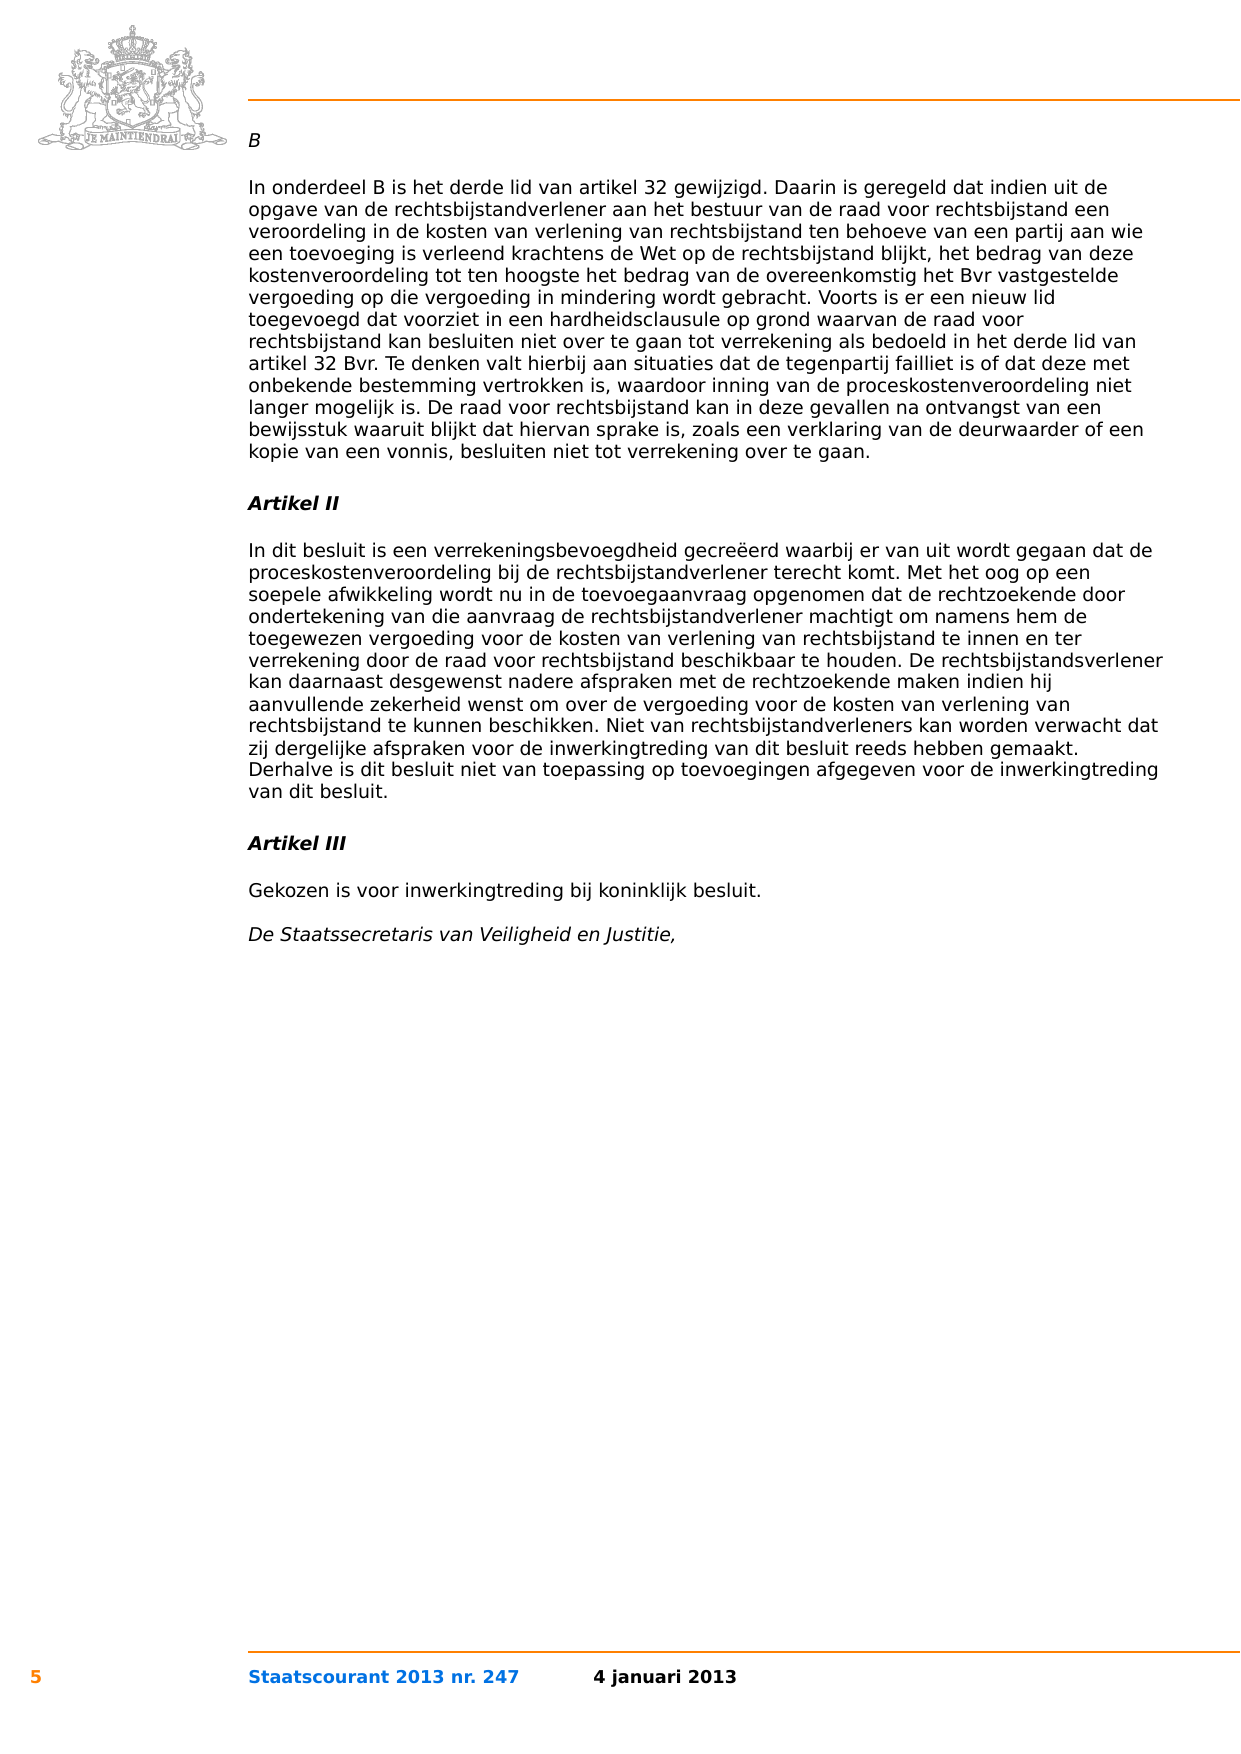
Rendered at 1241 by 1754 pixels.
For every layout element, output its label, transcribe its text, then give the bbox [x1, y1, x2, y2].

picture [38, 25, 227, 150]
subtitle Artikel III [248, 833, 1163, 855]
text In onderdeel B is het derde lid van artikel 32 gewijzigd. Daarin is geregeld dat indien uit de opgave van de rechtsbijstandverlener aan het bestuur van de raad voor rechtsbijstand een veroordeling in de kosten van verlening van rechtsbijstand ten behoeve van een partij aan wie een toevoeging is verleend krachtens de Wet op de rechtsbijstand blijkt, het bedrag van deze kostenveroordeling tot ten hoogste het bedrag van de overeenkomstig het Bvr vastgestelde vergoeding op die vergoeding in mindering wordt gebracht. Voorts is er een nieuw lid toegevoegd dat voorziet in een hardheidsclausule op grond waarvan de raad voor rechtsbijstand kan besluiten niet over te gaan tot verrekening als bedoeld in het derde lid van artikel 32 Bvr. Te denken valt hierbij aan situaties dat de tegenpartij failliet is of dat deze met onbekende bestemming vertrokken is, waardoor inning van de proceskostenveroordeling niet langer mogelijk is. De raad voor rechtsbijstand kan in deze gevallen na ontvangst van een bewijsstuk waaruit blijkt dat hiervan sprake is, zoals een verklaring van de deurwaarder of een kopie van een vonnis, besluiten niet tot verrekening over te gaan. [248, 177, 1163, 463]
text Gekozen is voor inwerkingtreding bij koninklijk besluit. [248, 880, 1163, 902]
text De Staatssecretaris van Veiligheid en Justitie, [248, 924, 1163, 946]
subtitle B [248, 130, 1163, 152]
text In dit besluit is een verrekeningsbevoegdheid gecreëerd waarbij er van uit wordt gegaan dat de proceskostenveroordeling bij de rechtsbijstandverlener terecht komt. Met het oog op een soepele afwikkeling wordt nu in de toevoegaanvraag opgenomen dat de rechtzoekende door ondertekening van die aanvraag de rechtsbijstandverlener machtigt om namens hem de toegewezen vergoeding voor de kosten van verlening van rechtsbijstand te innen en ter verrekening door de raad voor rechtsbijstand beschikbaar te houden. De rechtsbijstandsverlener kan daarnaast desgewenst nadere afspraken met de rechtzoekende maken indien hij aanvullende zekerheid wenst om over de vergoeding voor de kosten van verlening van rechtsbijstand te kunnen beschikken. Niet van rechtsbijstandverleners kan worden verwacht dat zij dergelijke afspraken voor de inwerkingtreding van dit besluit reeds hebben gemaakt. Derhalve is dit besluit niet van toepassing op toevoegingen afgegeven voor de inwerkingtreding van dit besluit. [248, 539, 1163, 803]
subtitle Artikel II [248, 493, 1163, 514]
